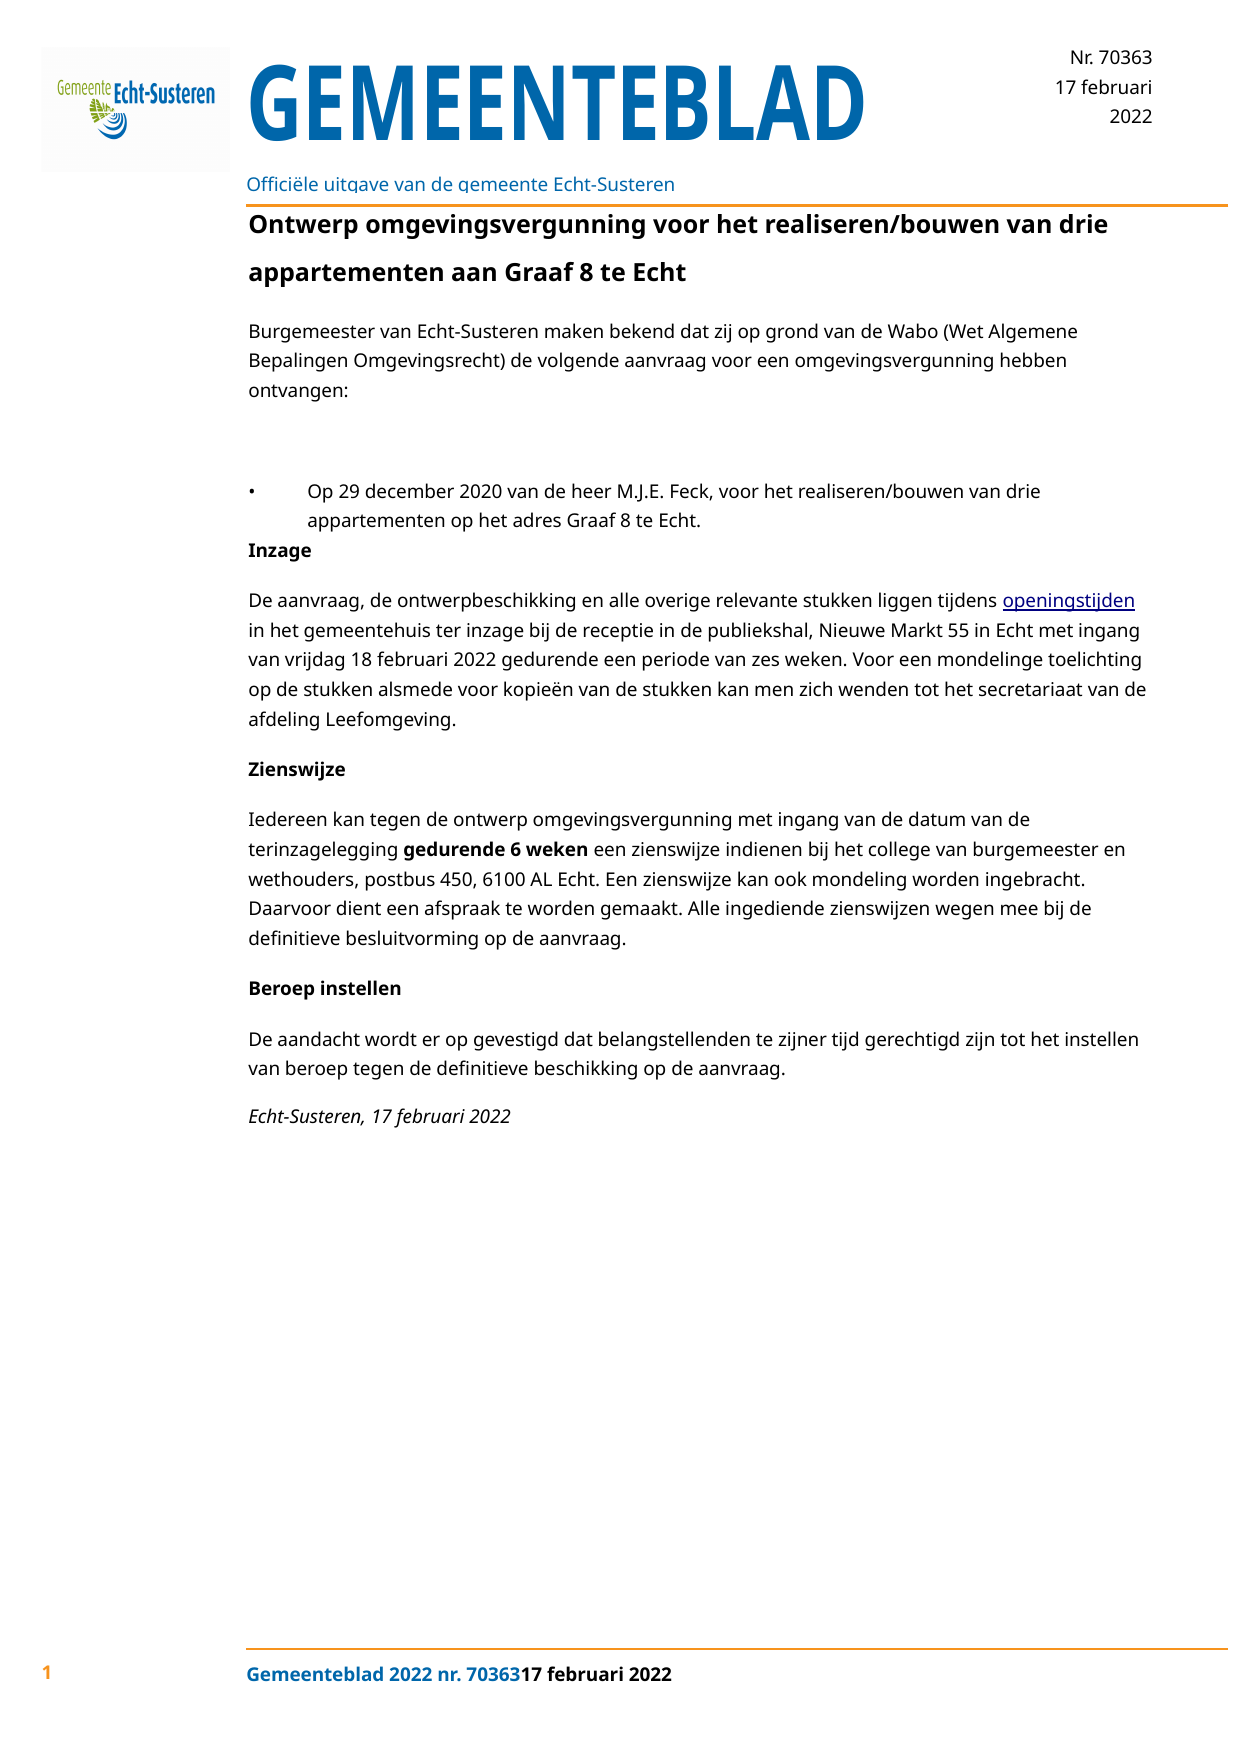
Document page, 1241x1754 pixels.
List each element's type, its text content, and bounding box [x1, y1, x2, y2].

text Beroep instellen [248, 975, 1152, 1001]
text Zienswijze [248, 756, 1152, 782]
text De aandacht wordt er op gevestigd dat belangstellenden te zijner tijd gerechtigd zijn tot het instellen van beroep tegen de definitieve beschikking op de aanvraag. [248, 1026, 1152, 1081]
text Ontwerp omgevingsvergunning voor het realiseren/bouwen van drie appartementen aan Graaf 8 te Echt [248, 207, 1152, 288]
text De aanvraag, de ontwerpbeschikking en alle overige relevante stukken liggen tijdens openingstijden in het gemeentehuis ter inzage bij de receptie in de publiekshal, Nieuwe Markt 55 in Echt met ingang van vrijdag 18 februari 2022 gedurende een periode van zes weken. Voor een mondelinge toelichting op de stukken alsmede voor kopieën van de stukken kan men zich wenden tot het secretariaat van de afdeling Leefomgeving. [248, 587, 1152, 732]
text Inzage [248, 537, 1152, 563]
list Op 29 december 2020 van de heer M.J.E. Feck, voor het realiseren/bouwen van drie appartementen op het adres Graaf 8 te Echt. [248, 478, 1152, 533]
text Burgemeester van Echt-Susteren maken bekend dat zij op grond van de Wabo (Wet Algemene Bepalingen Omgevingsrecht) de volgende aanvraag voor een omgevingsvergunning hebben ontvangen: [248, 318, 1152, 403]
text Iedereen kan tegen de ontwerp omgevingsvergunning met ingang van de datum van de terinzagelegging gedurende 6 weken een zienswijze indienen bij het college van burgemeester en wethouders, postbus 450, 6100 AL Echt. Een zienswijze kan ook mondeling worden ingebracht. Daarvoor dient een afspraak te worden gemaakt. Alle ingediende zienswijzen wegen mee bij de definitieve besluitvorming op de aanvraag. [248, 807, 1152, 951]
picture [41, 47, 231, 172]
text Echt-Susteren, 17 februari 2022 [248, 1103, 1152, 1129]
